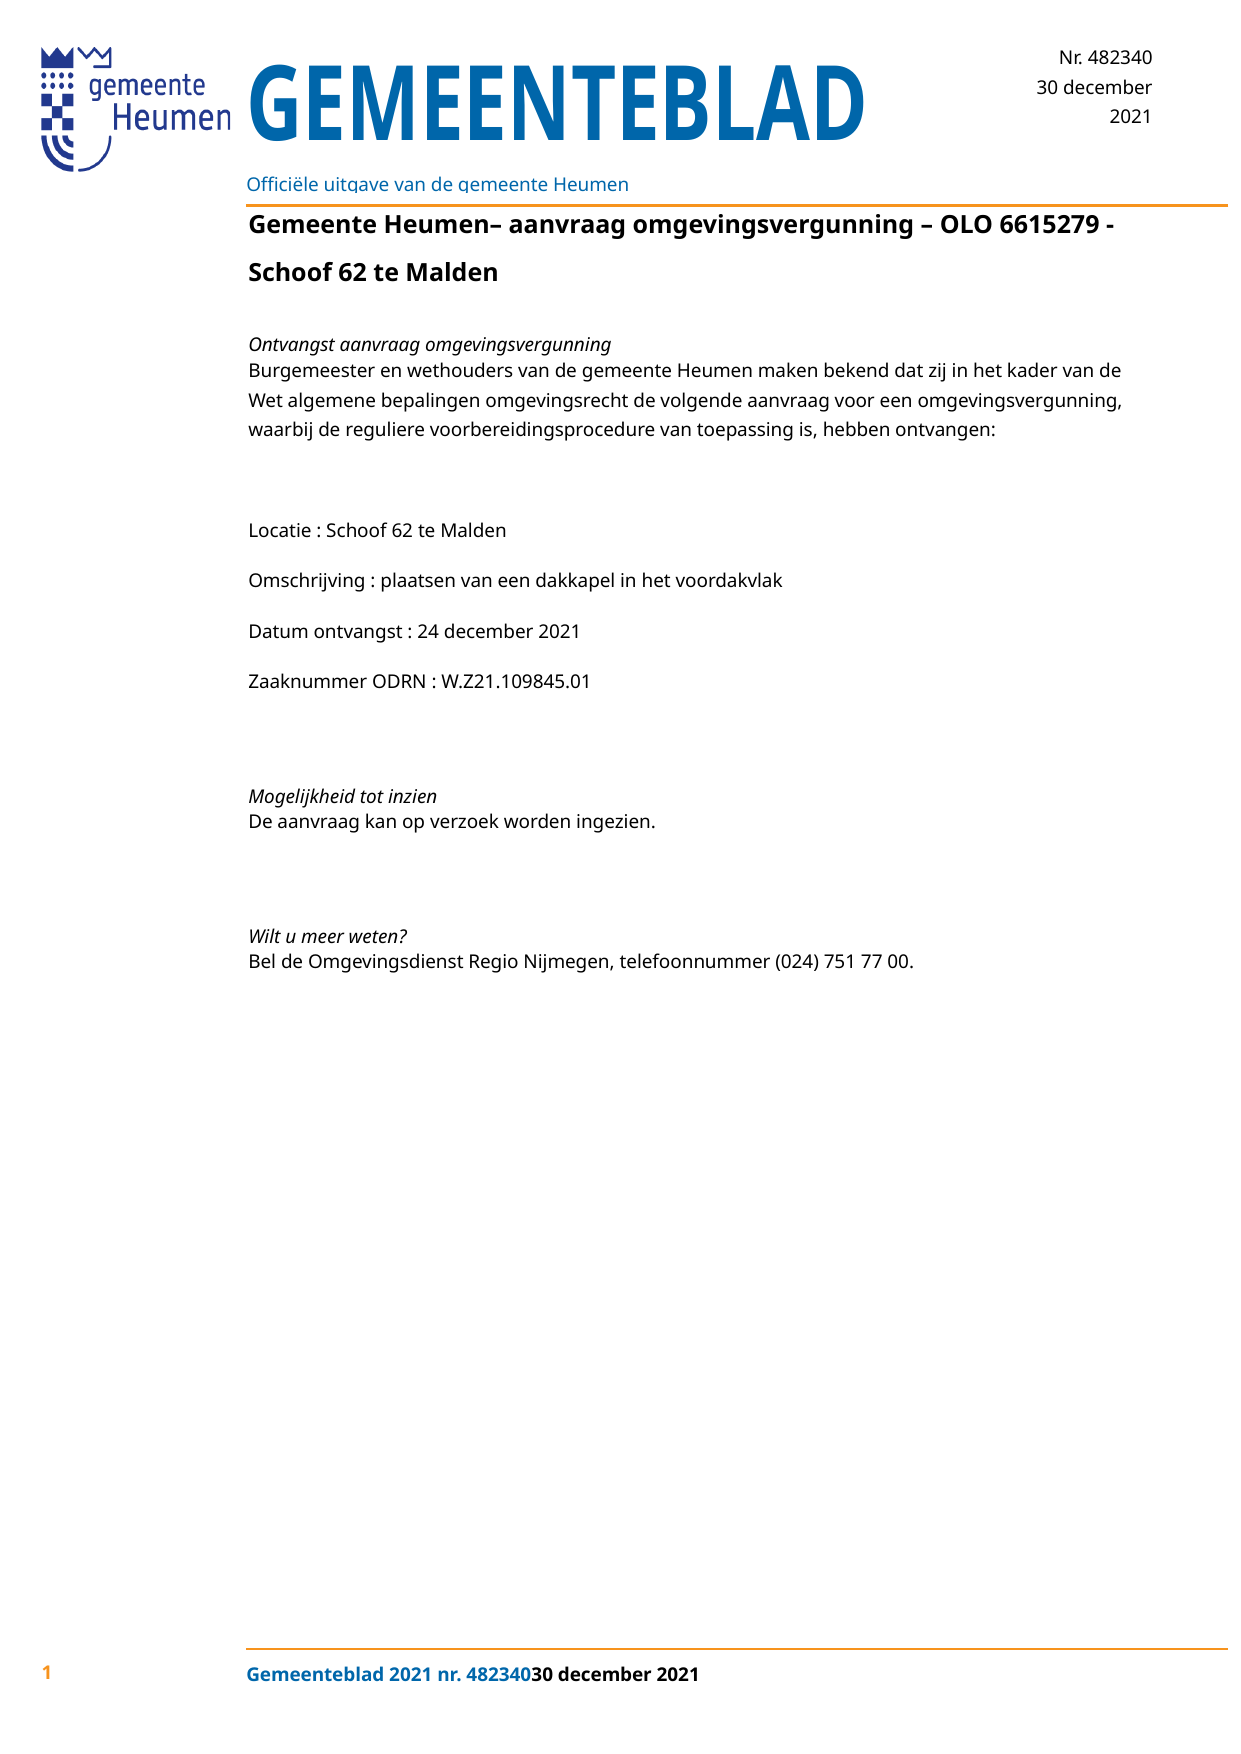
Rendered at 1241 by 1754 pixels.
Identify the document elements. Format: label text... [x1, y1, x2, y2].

text Ontvangst aanvraag omgevingsvergunning [248, 331, 1152, 357]
text Mogelijkheid tot inzien [248, 783, 1152, 808]
text Burgemeester en wethouders van de gemeente Heumen maken bekend dat zij in het kader van de Wet algemene bepalingen omgevingsrecht de volgende aanvraag voor een omgevingsvergunning, waarbij de reguliere voorbereidingsprocedure van toepassing is, hebben ontvangen: [248, 357, 1152, 442]
text Omschrijving : plaatsen van een dakkapel in het voordakvlak [248, 568, 1152, 593]
text Bel de Omgevingsdienst Regio Nijmegen, telefoonnummer (024) 751 77 00. [248, 949, 1152, 974]
text Locatie : Schoof 62 te Malden [248, 517, 1152, 543]
text Zaaknummer ODRN : W.Z21.109845.01 [248, 668, 1152, 694]
text De aanvraag kan op verzoek worden ingezien. [248, 808, 1152, 834]
text Gemeente Heumen– aanvraag omgevingsvergunning – OLO 6615279 - Schoof 62 te Malden [248, 207, 1152, 288]
text Wilt u meer weten? [248, 923, 1152, 949]
text Datum ontvangst : 24 december 2021 [248, 618, 1152, 644]
picture [41, 47, 231, 172]
